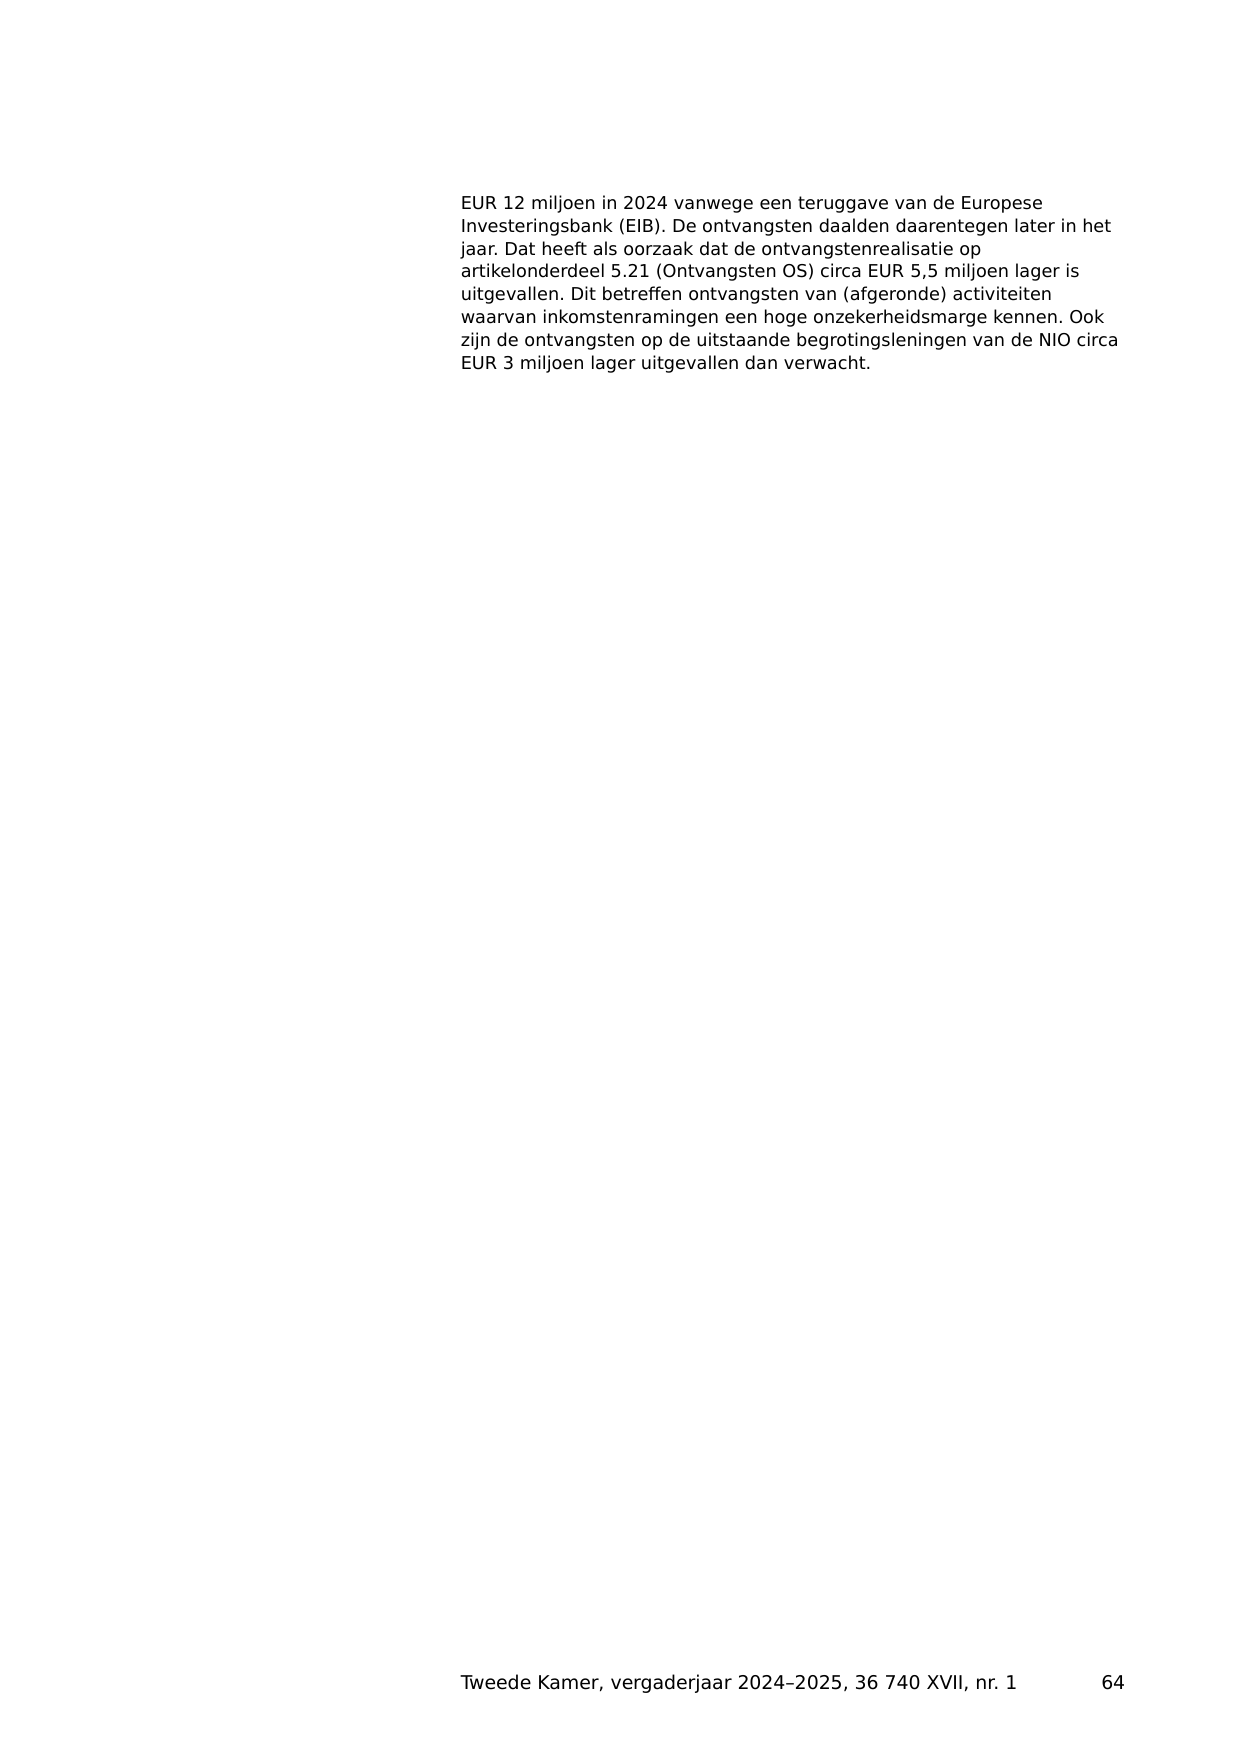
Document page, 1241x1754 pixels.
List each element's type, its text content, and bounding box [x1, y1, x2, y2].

text EUR 12 miljoen in 2024 vanwege een teruggave van de Europese Investeringsbank (EIB). De ontvangsten daalden daarentegen later in het jaar. Dat heeft als oorzaak dat de ontvangstenrealisatie op artikelonderdeel 5.21 (Ontvangsten OS) circa EUR 5,5 miljoen lager is uitgevallen. Dit betreffen ontvangsten van (afgeronde) activiteiten waarvan inkomstenramingen een hoge onzekerheidsmarge kennen. Ook zijn de ontvangsten op de uitstaande begrotingsleningen van de NIO circa EUR 3 miljoen lager uitgevallen dan verwacht. [461, 191, 1125, 374]
